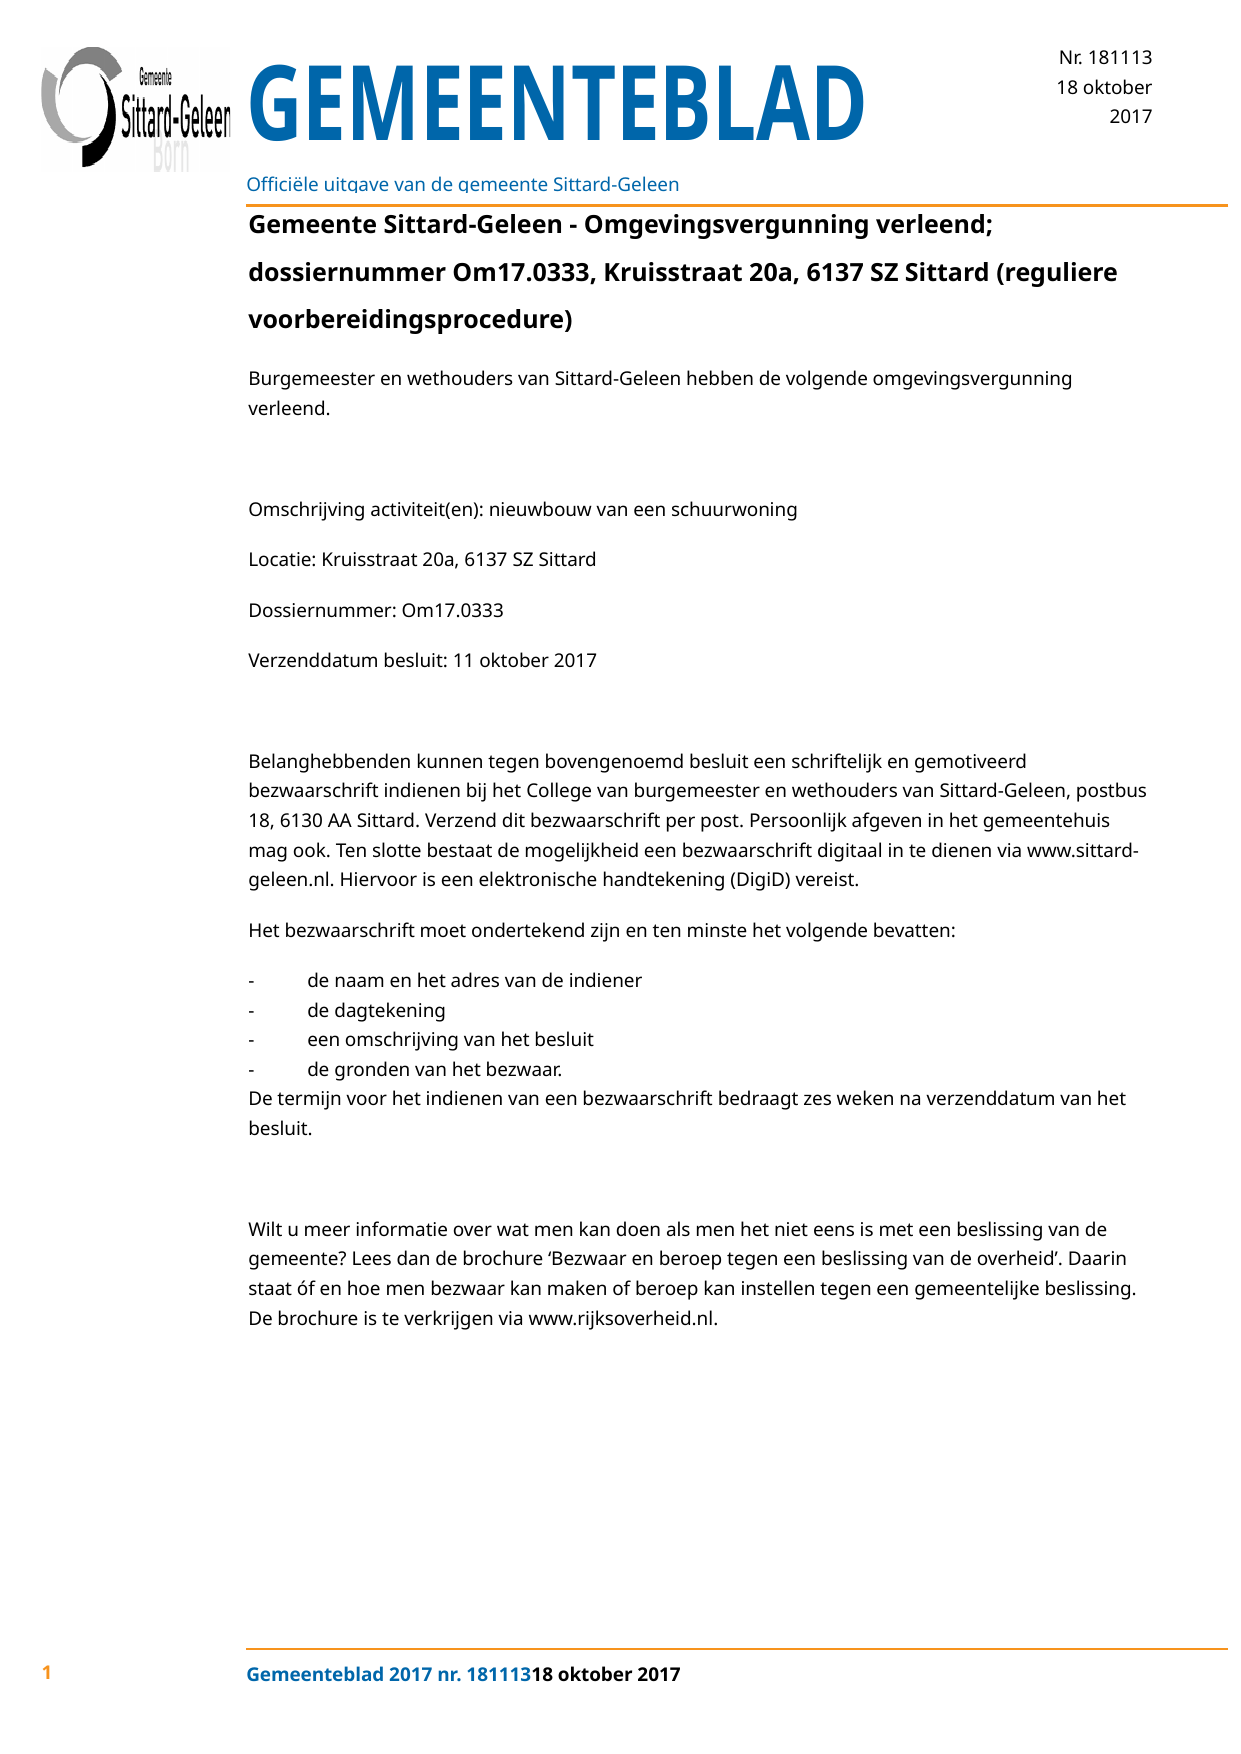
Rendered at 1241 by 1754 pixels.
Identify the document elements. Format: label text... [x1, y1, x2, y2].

text De termijn voor het indienen van een bezwaarschrift bedraagt zes weken na verzenddatum van het besluit. [248, 1086, 1152, 1141]
text Gemeente Sittard-Geleen - Omgevingsvergunning verleend; dossiernummer Om17.0333, Kruisstraat 20a, 6137 SZ Sittard (reguliere voorbereidingsprocedure) [248, 207, 1152, 336]
list de gronden van het bezwaar. [248, 1056, 1152, 1082]
text Belanghebbenden kunnen tegen bovengenoemd besluit een schriftelijk en gemotiveerd bezwaarschrift indienen bij het College van burgemeester en wethouders van Sittard-Geleen, postbus 18, 6130 AA Sittard. Verzend dit bezwaarschrift per post. Persoonlijk afgeven in het gemeentehuis mag ook. Ten slotte bestaat de mogelijkheid een bezwaarschrift digitaal in te dienen via www.sittard-geleen.nl. Hiervoor is een elektronische handtekening (DigiD) vereist. [248, 748, 1152, 892]
text Dossiernummer: Om17.0333 [248, 597, 1152, 622]
text Locatie: Kruisstraat 20a, 6137 SZ Sittard [248, 546, 1152, 572]
text Burgemeester en wethouders van Sittard-Geleen hebben de volgende omgevingsvergunning verleend. [248, 366, 1152, 421]
picture [41, 47, 231, 172]
list de naam en het adres van de indiener [248, 967, 1152, 993]
text Verzenddatum besluit: 11 oktober 2017 [248, 647, 1152, 673]
text Het bezwaarschrift moet ondertekend zijn en ten minste het volgende bevatten: [248, 917, 1152, 942]
text Wilt u meer informatie over wat men kan doen als men het niet eens is met een beslissing van de gemeente? Lees dan de brochure ‘Bezwaar en beroep tegen een beslissing van de overheid’. Daarin staat óf en hoe men bezwaar kan maken of beroep kan instellen tegen een gemeentelijke beslissing. De brochure is te verkrijgen via www.rijksoverheid.nl. [248, 1216, 1152, 1330]
text Omschrijving activiteit(en): nieuwbouw van een schuurwoning [248, 496, 1152, 522]
list een omschrijving van het besluit [248, 1026, 1152, 1052]
list de dagtekening [248, 997, 1152, 1022]
